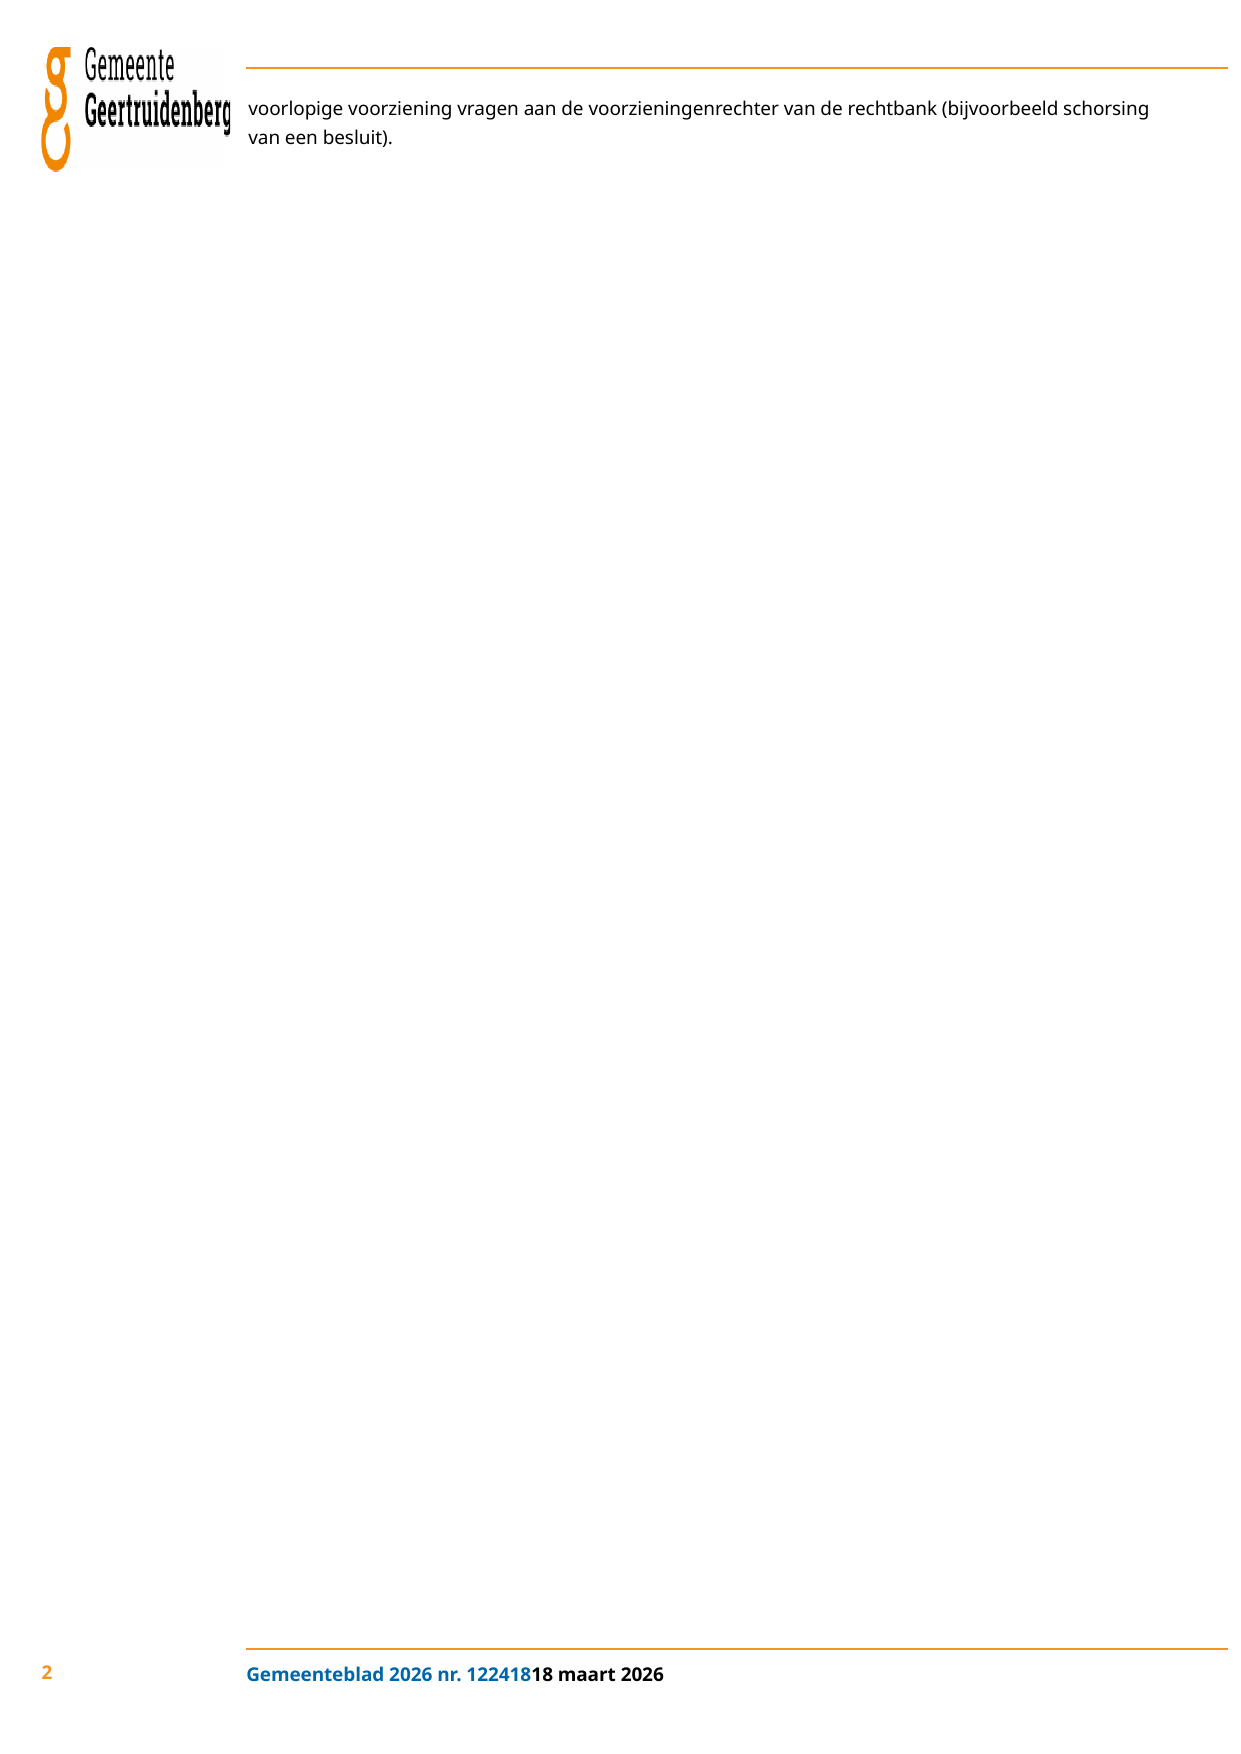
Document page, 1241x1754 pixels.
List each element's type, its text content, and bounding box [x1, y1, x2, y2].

text voorlopige voorziening vragen aan de voorzieningenrechter van de rechtbank (bijvoorbeeld schorsing van een besluit). [248, 95, 1152, 150]
picture [41, 47, 231, 172]
